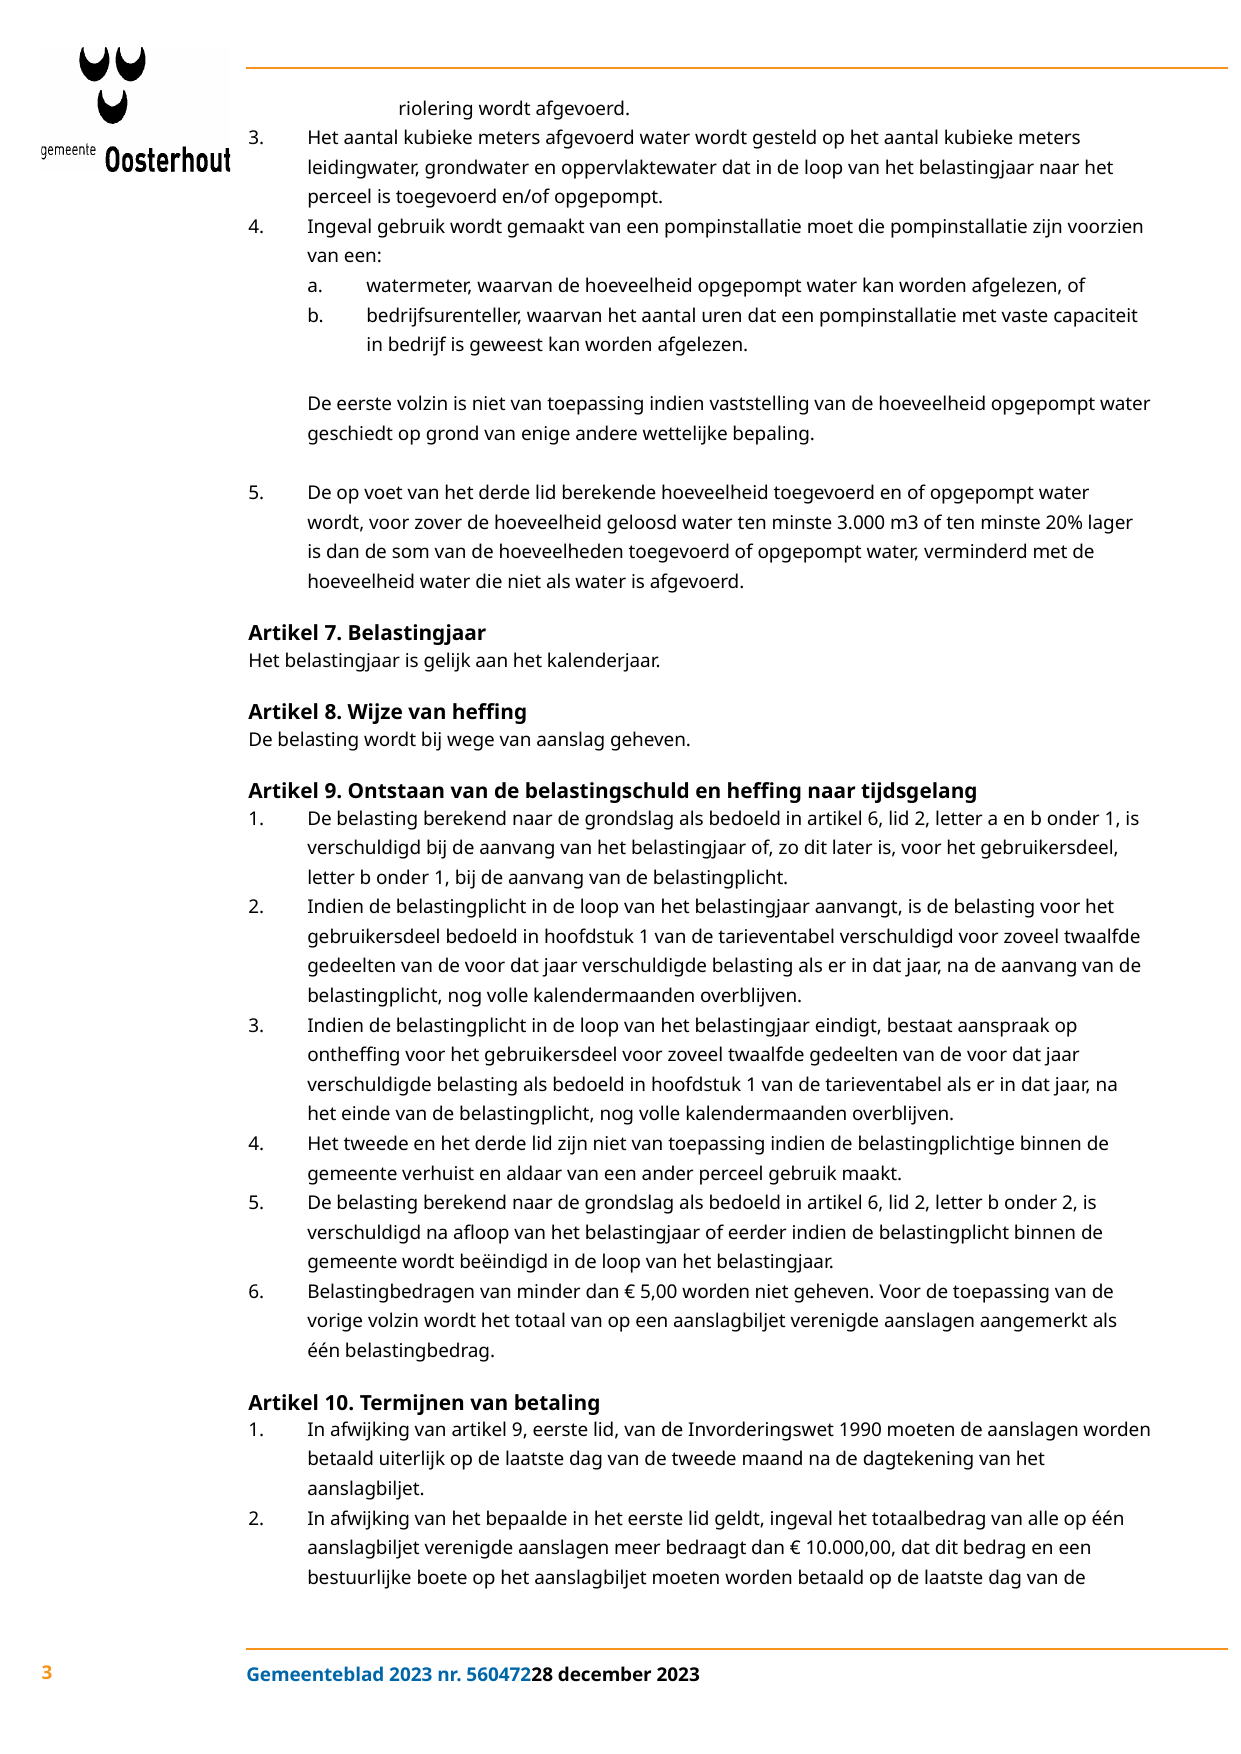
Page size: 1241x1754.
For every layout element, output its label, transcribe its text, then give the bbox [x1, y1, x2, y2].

list watermeter, waarvan de hoeveelheid opgepompt water kan worden afgelezen, of [307, 272, 1152, 298]
list Ingeval gebruik wordt gemaakt van een pompinstallatie moet die pompinstallatie zijn voorzien van een: [248, 213, 1152, 268]
list In afwijking van het bepaalde in het eerste lid geldt, ingeval het totaalbedrag van alle op één aanslagbiljet verenigde aanslagen meer bedraagt dan € 10.000,00, dat dit bedrag en een bestuurlijke boete op het aanslagbiljet moeten worden betaald op de laatste dag van de [248, 1505, 1152, 1590]
list Indien de belastingplicht in de loop van het belastingjaar aanvangt, is de belasting voor het gebruikersdeel bedoeld in hoofdstuk 1 van de tarieventabel verschuldigd voor zoveel twaalfde gedeelten van de voor dat jaar verschuldigde belasting als er in dat jaar, na de aanvang van de belastingplicht, nog volle kalendermaanden overblijven. [248, 893, 1152, 1008]
list riolering wordt afgevoerd. [361, 95, 1152, 121]
list Het aantal kubieke meters afgevoerd water wordt gesteld op het aantal kubieke meters leidingwater, grondwater en oppervlaktewater dat in de loop van het belastingjaar naar het perceel is toegevoerd en/of opgepompt. [248, 124, 1152, 209]
text Artikel 10. Termijnen van betaling [248, 1388, 1152, 1416]
list Belastingbedragen van minder dan € 5,00 worden niet geheven. Voor de toepassing van de vorige volzin wordt het totaal van op een aanslagbiljet verenigde aanslagen aangemerkt als één belastingbedrag. [248, 1278, 1152, 1363]
text De belasting wordt bij wege van aanslag geheven. [248, 726, 1152, 752]
list De op voet van het derde lid berekende hoeveelheid toegevoerd en of opgepompt water wordt, voor zover de hoeveelheid geloosd water ten minste 3.000 m3 of ten minste 20% lager is dan de som van de hoeveelheden toegevoerd of opgepompt water, verminderd met de hoeveelheid water die niet als water is afgevoerd. [248, 479, 1152, 594]
picture [41, 47, 231, 172]
text Artikel 7. Belastingjaar [248, 618, 1152, 647]
text Artikel 8. Wijze van heffing [248, 697, 1152, 726]
text Artikel 9. Ontstaan van de belastingschuld en heffing naar tijdsgelang [248, 776, 1152, 805]
list De belasting berekend naar de grondslag als bedoeld in artikel 6, lid 2, letter a en b onder 1, is verschuldigd bij de aanvang van het belastingjaar of, zo dit later is, voor het gebruikersdeel, letter b onder 1, bij de aanvang van de belastingplicht. [248, 805, 1152, 889]
list bedrijfsurenteller, waarvan het aantal uren dat een pompinstallatie met vaste capaciteit in bedrijf is geweest kan worden afgelezen. [307, 302, 1152, 357]
text Het belastingjaar is gelijk aan het kalenderjaar. [248, 647, 1152, 673]
list Het tweede en het derde lid zijn niet van toepassing indien de belastingplichtige binnen de gemeente verhuist en aldaar van een ander perceel gebruik maakt. [248, 1130, 1152, 1185]
list In afwijking van artikel 9, eerste lid, van de Invorderingswet 1990 moeten de aanslagen worden betaald uiterlijk op de laatste dag van de tweede maand na de dagtekening van het aanslagbiljet. [248, 1416, 1152, 1501]
list Indien de belastingplicht in de loop van het belastingjaar eindigt, bestaat aanspraak op ontheffing voor het gebruikersdeel voor zoveel twaalfde gedeelten van de voor dat jaar verschuldigde belasting als bedoeld in hoofdstuk 1 van de tarieventabel als er in dat jaar, na het einde van de belastingplicht, nog volle kalendermaanden overblijven. [248, 1012, 1152, 1126]
list De belasting berekend naar de grondslag als bedoeld in artikel 6, lid 2, letter b onder 2, is verschuldigd na afloop van het belastingjaar of eerder indien de belastingplicht binnen de gemeente wordt beëindigd in de loop van het belastingjaar. [248, 1189, 1152, 1274]
list De eerste volzin is niet van toepassing indien vaststelling van de hoeveelheid opgepompt water geschiedt op grond van enige andere wettelijke bepaling. [248, 391, 1152, 446]
